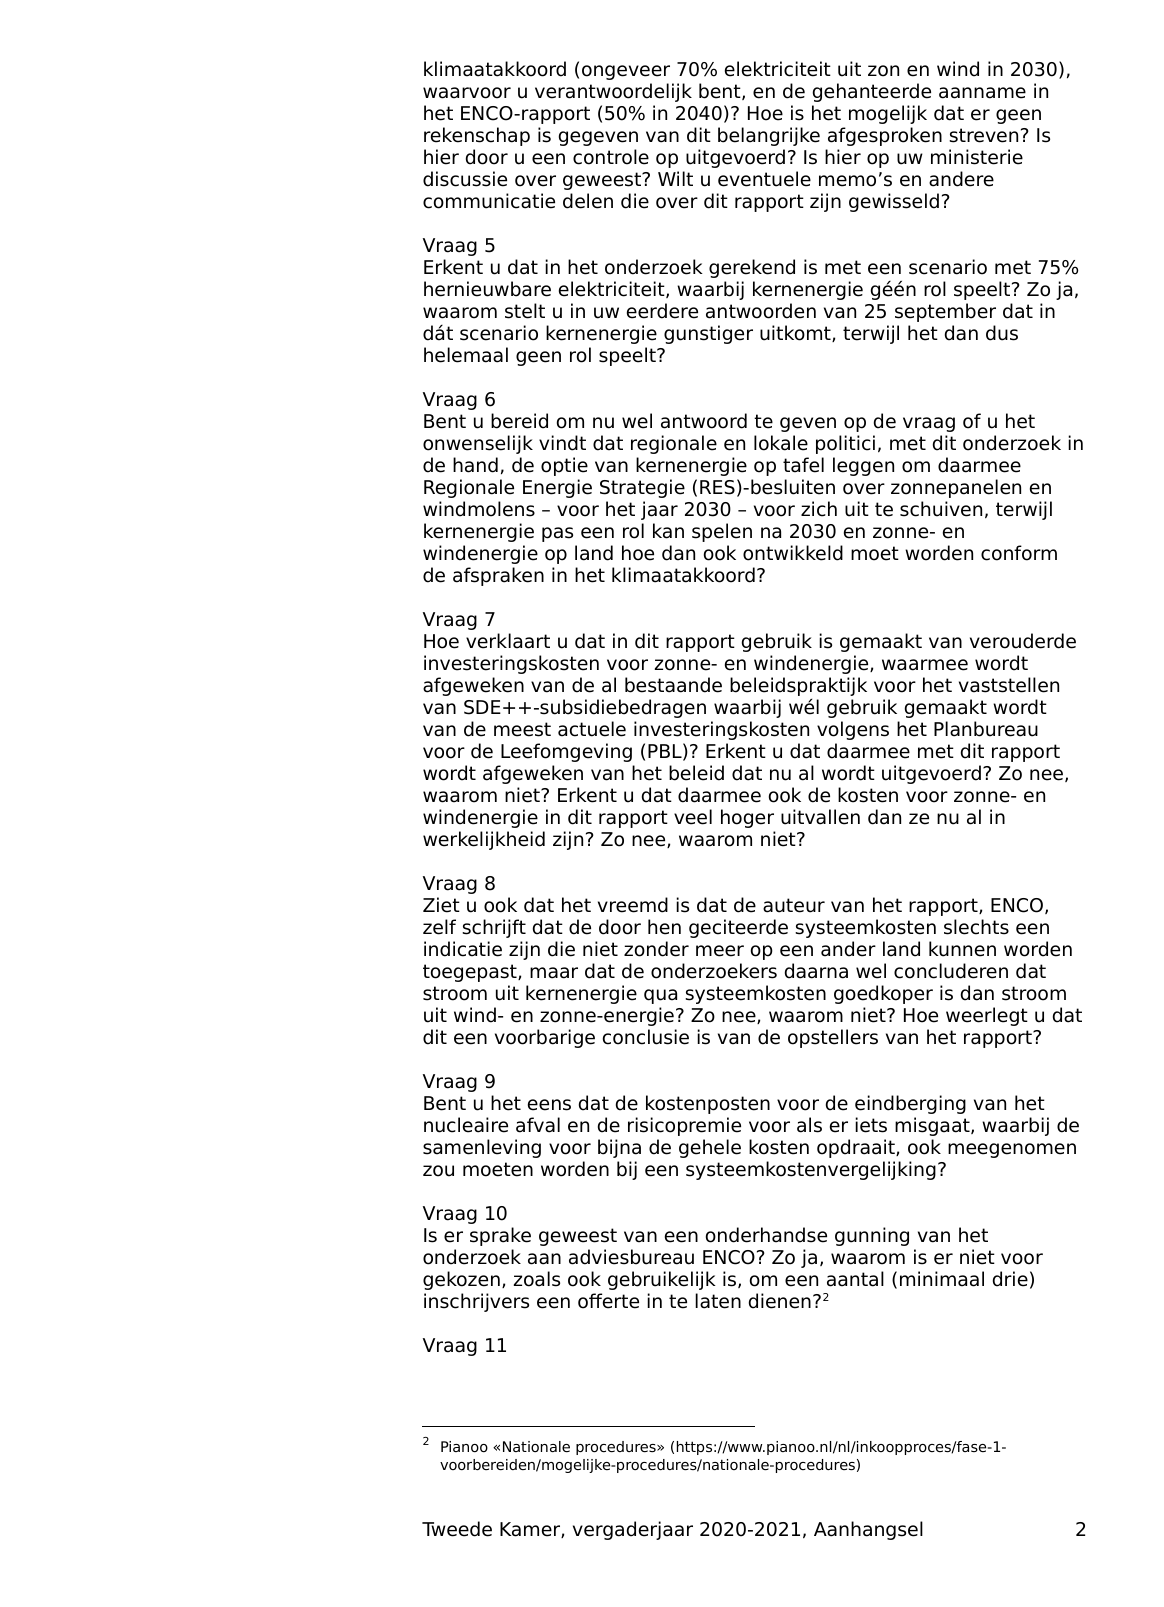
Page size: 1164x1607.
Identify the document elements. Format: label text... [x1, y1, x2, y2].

text Vraag 5 [422, 235, 1087, 257]
text Vraag 11 [422, 1335, 1087, 1357]
text Erkent u dat in het onderzoek gerekend is met een scenario met 75% hernieuwbare elektriciteit, waarbij kernenergie géén rol speelt? Zo ja, waarom stelt u in uw eerdere antwoorden van 25 september dat in dát scenario kernenergie gunstiger uitkomt, terwijl het dan dus helemaal geen rol speelt? [422, 257, 1087, 367]
text Vraag 9 [422, 1071, 1087, 1093]
text Vraag 7 [422, 609, 1087, 631]
text Vraag 10 [422, 1203, 1087, 1225]
text Vraag 8 [422, 873, 1087, 895]
text Pianoo «Nationale procedures» (https://www.pianoo.nl/nl/inkoopproces/fase-1-voorbereiden/mogelijke-procedures/nationale-procedures) [422, 1435, 1087, 1474]
text Ziet u ook dat het vreemd is dat de auteur van het rapport, ENCO, zelf schrijft dat de door hen geciteerde systeemkosten slechts een indicatie zijn die niet zonder meer op een ander land kunnen worden toegepast, maar dat de onderzoekers daarna wel concluderen dat stroom uit kernenergie qua systeemkosten goedkoper is dan stroom uit wind- en zonne-energie? Zo nee, waarom niet? Hoe weerlegt u dat dit een voorbarige conclusie is van de opstellers van het rapport? [422, 895, 1087, 1049]
text Is er sprake geweest van een onderhandse gunning van het onderzoek aan adviesbureau ENCO? Zo ja, waarom is er niet voor gekozen, zoals ook gebruikelijk is, om een aantal (minimaal drie) inschrijvers een offerte in te laten dienen? [422, 1225, 1087, 1313]
text klimaatakkoord (ongeveer 70% elektriciteit uit zon en wind in 2030), waarvoor u verantwoordelijk bent, en de gehanteerde aanname in het ENCO-rapport (50% in 2040)? Hoe is het mogelijk dat er geen rekenschap is gegeven van dit belangrijke afgesproken streven? Is hier door u een controle op uitgevoerd? Is hier op uw ministerie discussie over geweest? Wilt u eventuele memo’s en andere communicatie delen die over dit rapport zijn gewisseld? [422, 59, 1087, 213]
text Vraag 6 [422, 389, 1087, 411]
text Bent u bereid om nu wel antwoord te geven op de vraag of u het onwenselijk vindt dat regionale en lokale politici, met dit onderzoek in de hand, de optie van kernenergie op tafel leggen om daarmee Regionale Energie Strategie (RES)-besluiten over zonnepanelen en windmolens – voor het jaar 2030 – voor zich uit te schuiven, terwijl kernenergie pas een rol kan spelen na 2030 en zonne- en windenergie op land hoe dan ook ontwikkeld moet worden conform de afspraken in het klimaatakkoord? [422, 411, 1087, 587]
text Bent u het eens dat de kostenposten voor de eindberging van het nucleaire afval en de risicopremie voor als er iets misgaat, waarbij de samenleving voor bijna de gehele kosten opdraait, ook meegenomen zou moeten worden bij een systeemkostenvergelijking? [422, 1093, 1087, 1181]
text Hoe verklaart u dat in dit rapport gebruik is gemaakt van verouderde investeringskosten voor zonne- en windenergie, waarmee wordt afgeweken van de al bestaande beleidspraktijk voor het vaststellen van SDE++-subsidiebedragen waarbij wél gebruik gemaakt wordt van de meest actuele investeringskosten volgens het Planbureau voor de Leefomgeving (PBL)? Erkent u dat daarmee met dit rapport wordt afgeweken van het beleid dat nu al wordt uitgevoerd? Zo nee, waarom niet? Erkent u dat daarmee ook de kosten voor zonne- en windenergie in dit rapport veel hoger uitvallen dan ze nu al in werkelijkheid zijn? Zo nee, waarom niet? [422, 631, 1087, 851]
